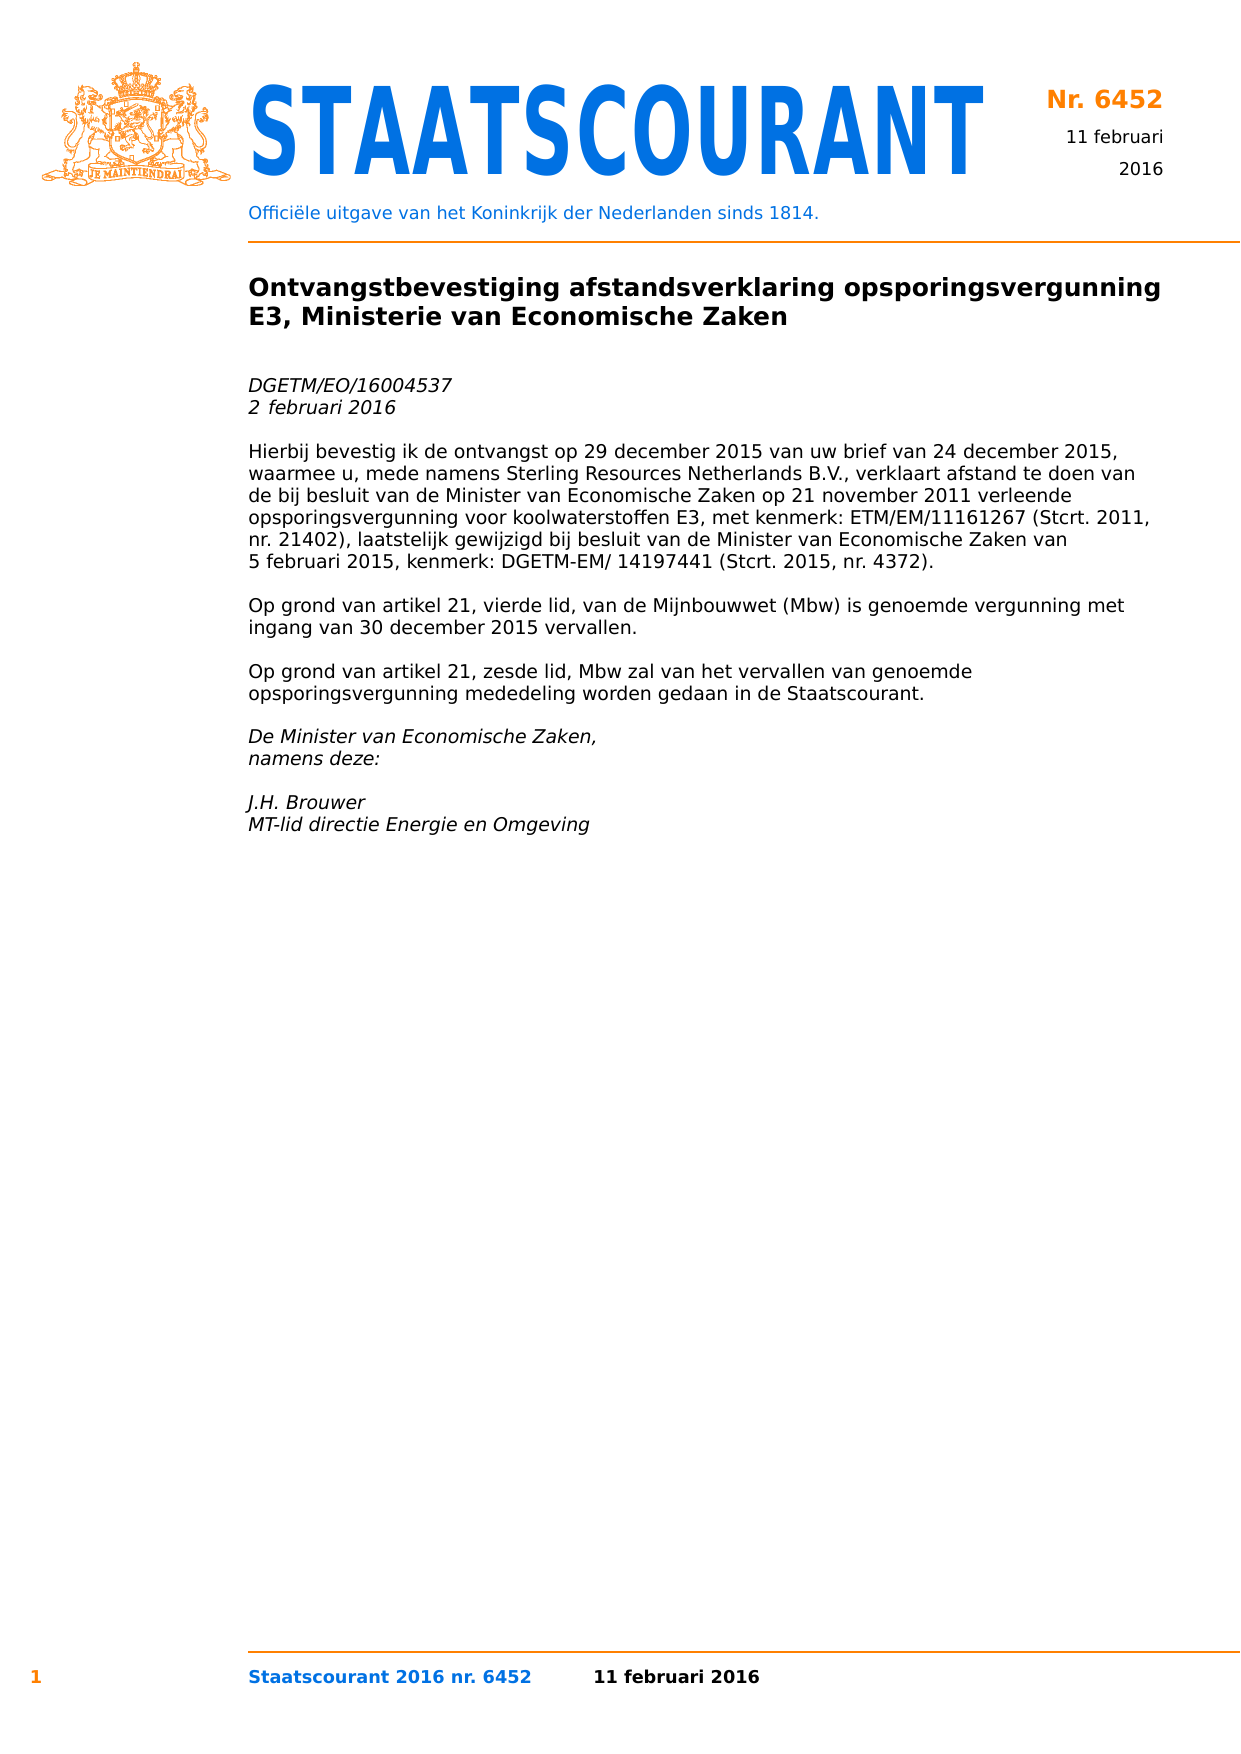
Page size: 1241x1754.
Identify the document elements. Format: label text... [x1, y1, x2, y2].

text Op grond van artikel 21, vierde lid, van de Mijnbouwwet (Mbw) is genoemde vergunning met ingang van 30 december 2015 vervallen. [248, 595, 1163, 639]
text 2 februari 2016 [248, 397, 1163, 419]
text Op grond van artikel 21, zesde lid, Mbw zal van het vervallen van genoemde opsporingsvergunning mededeling worden gedaan in de Staatscourant. [248, 661, 1163, 704]
picture [41, 62, 231, 186]
table_header Nr. 6452 [998, 62, 1240, 121]
table_cell Officiële uitgave van het Koninkrijk der Nederlanden sinds 1814. [248, 203, 1240, 241]
text Hierbij bevestig ik de ontvangst op 29 december 2015 van uw brief van 24 december 2015, waarmee u, mede namens Sterling Resources Netherlands B.V., verklaart afstand te doen van de bij besluit van de Minister van Economische Zaken op 21 november 2011 verleende opsporingsvergunning voor koolwaterstoffen E3, met kenmerk: ETM/EM/11161267 (Stcrt. 2011, nr. 21402), laatstelijk gewijzigd bij besluit van de Minister van Economische Zaken van 5 februari 2015, kenmerk: DGETM-EM/ 14197441 (Stcrt. 2015, nr. 4372). [248, 441, 1163, 573]
table_header [25, 62, 248, 241]
table_cell 2016 [998, 153, 1240, 203]
table_header STAATSCOURANT [248, 62, 998, 203]
text DGETM/EO/16004537 [248, 375, 1163, 397]
subtitle Ontvangstbevestiging afstandsverklaring opsporingsvergunning E3, Ministerie van Economische Zaken [248, 273, 1163, 331]
text De Minister van Economische Zaken, namens deze: J.H. Brouwer MT-lid directie Energie en Omgeving [248, 726, 1163, 836]
table_cell 11 februari [998, 121, 1240, 153]
